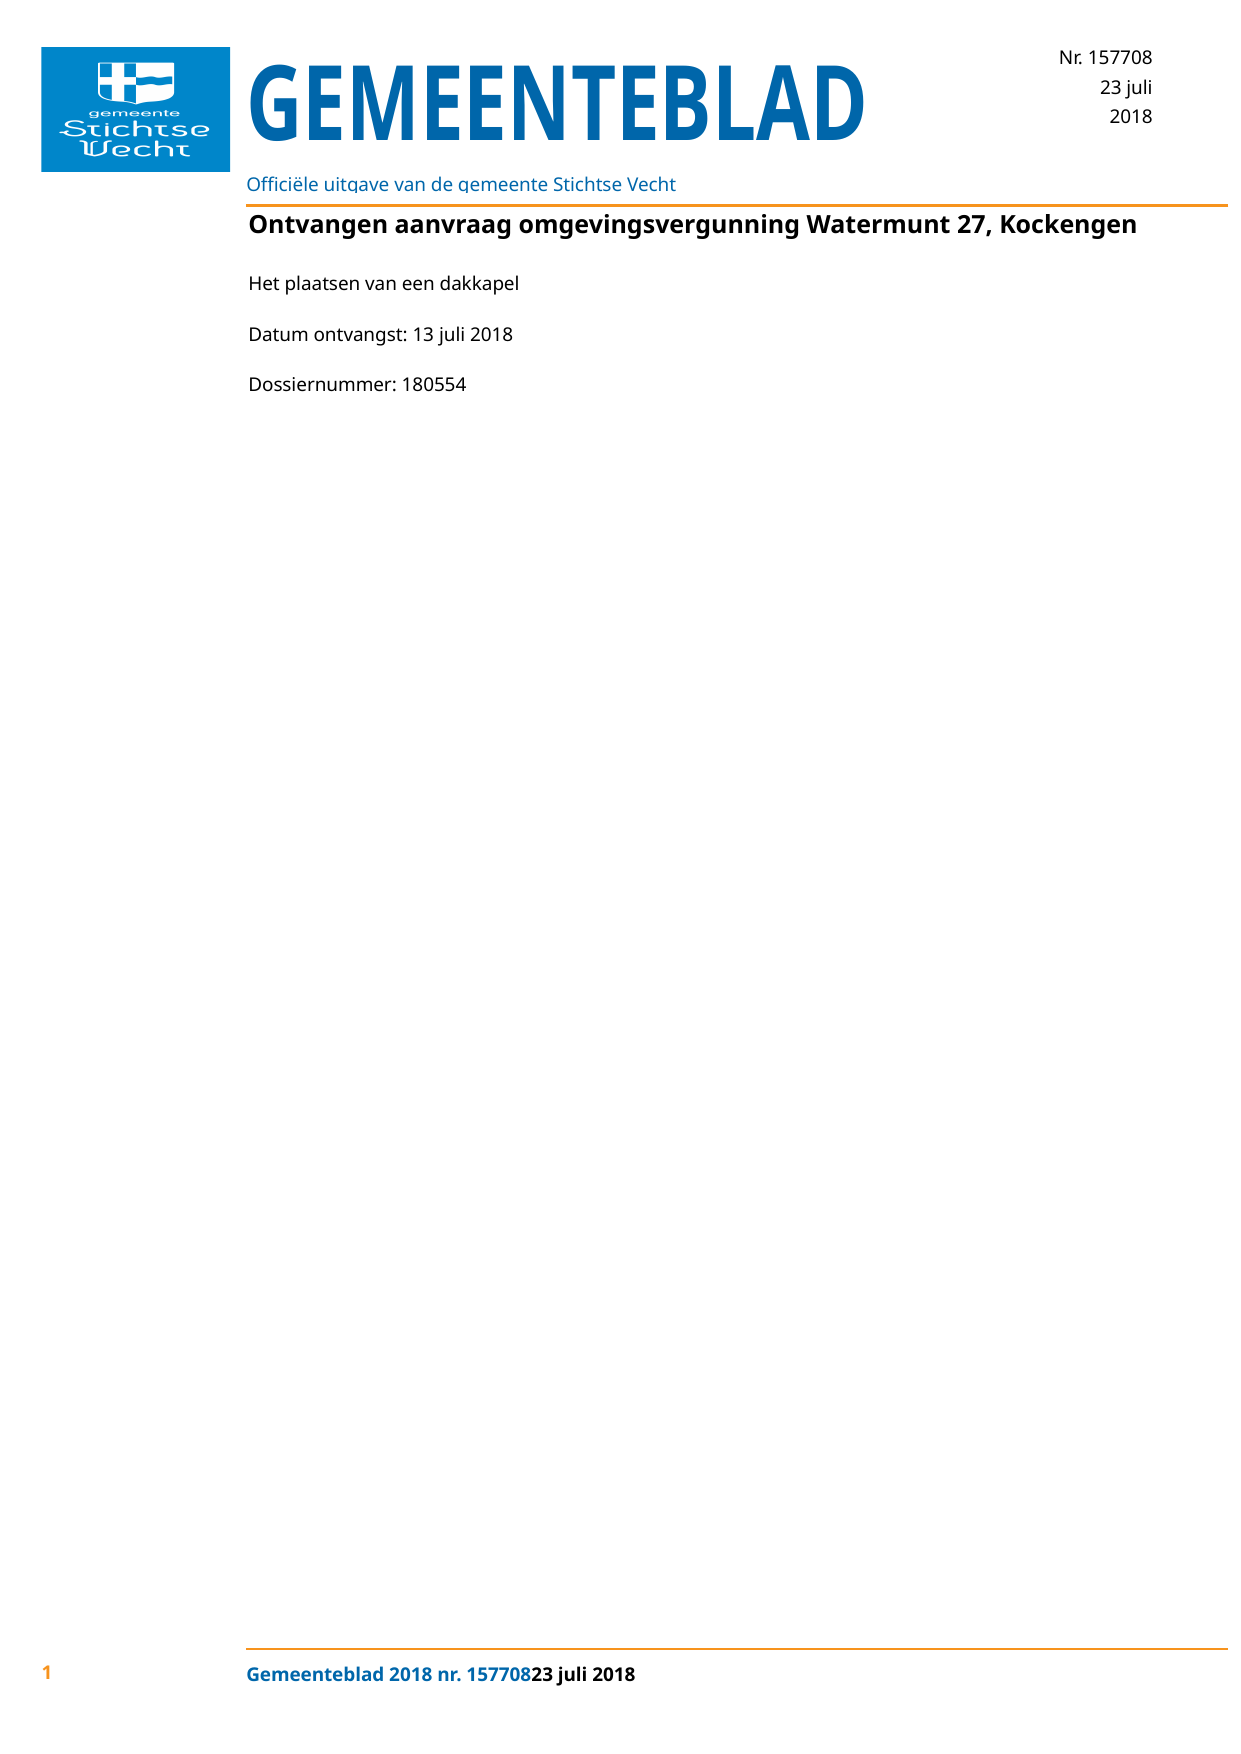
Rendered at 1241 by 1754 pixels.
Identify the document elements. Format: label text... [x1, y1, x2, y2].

picture [137, 63, 174, 103]
text Het plaatsen van een dakkapel [248, 270, 1152, 296]
picture [99, 63, 135, 101]
text Datum ontvangst: 13 juli 2018 [248, 321, 1152, 346]
text Ontvangen aanvraag omgevingsvergunning Watermunt 27, Kockengen [248, 207, 1152, 241]
text Dossiernummer: 180554 [248, 371, 1152, 397]
